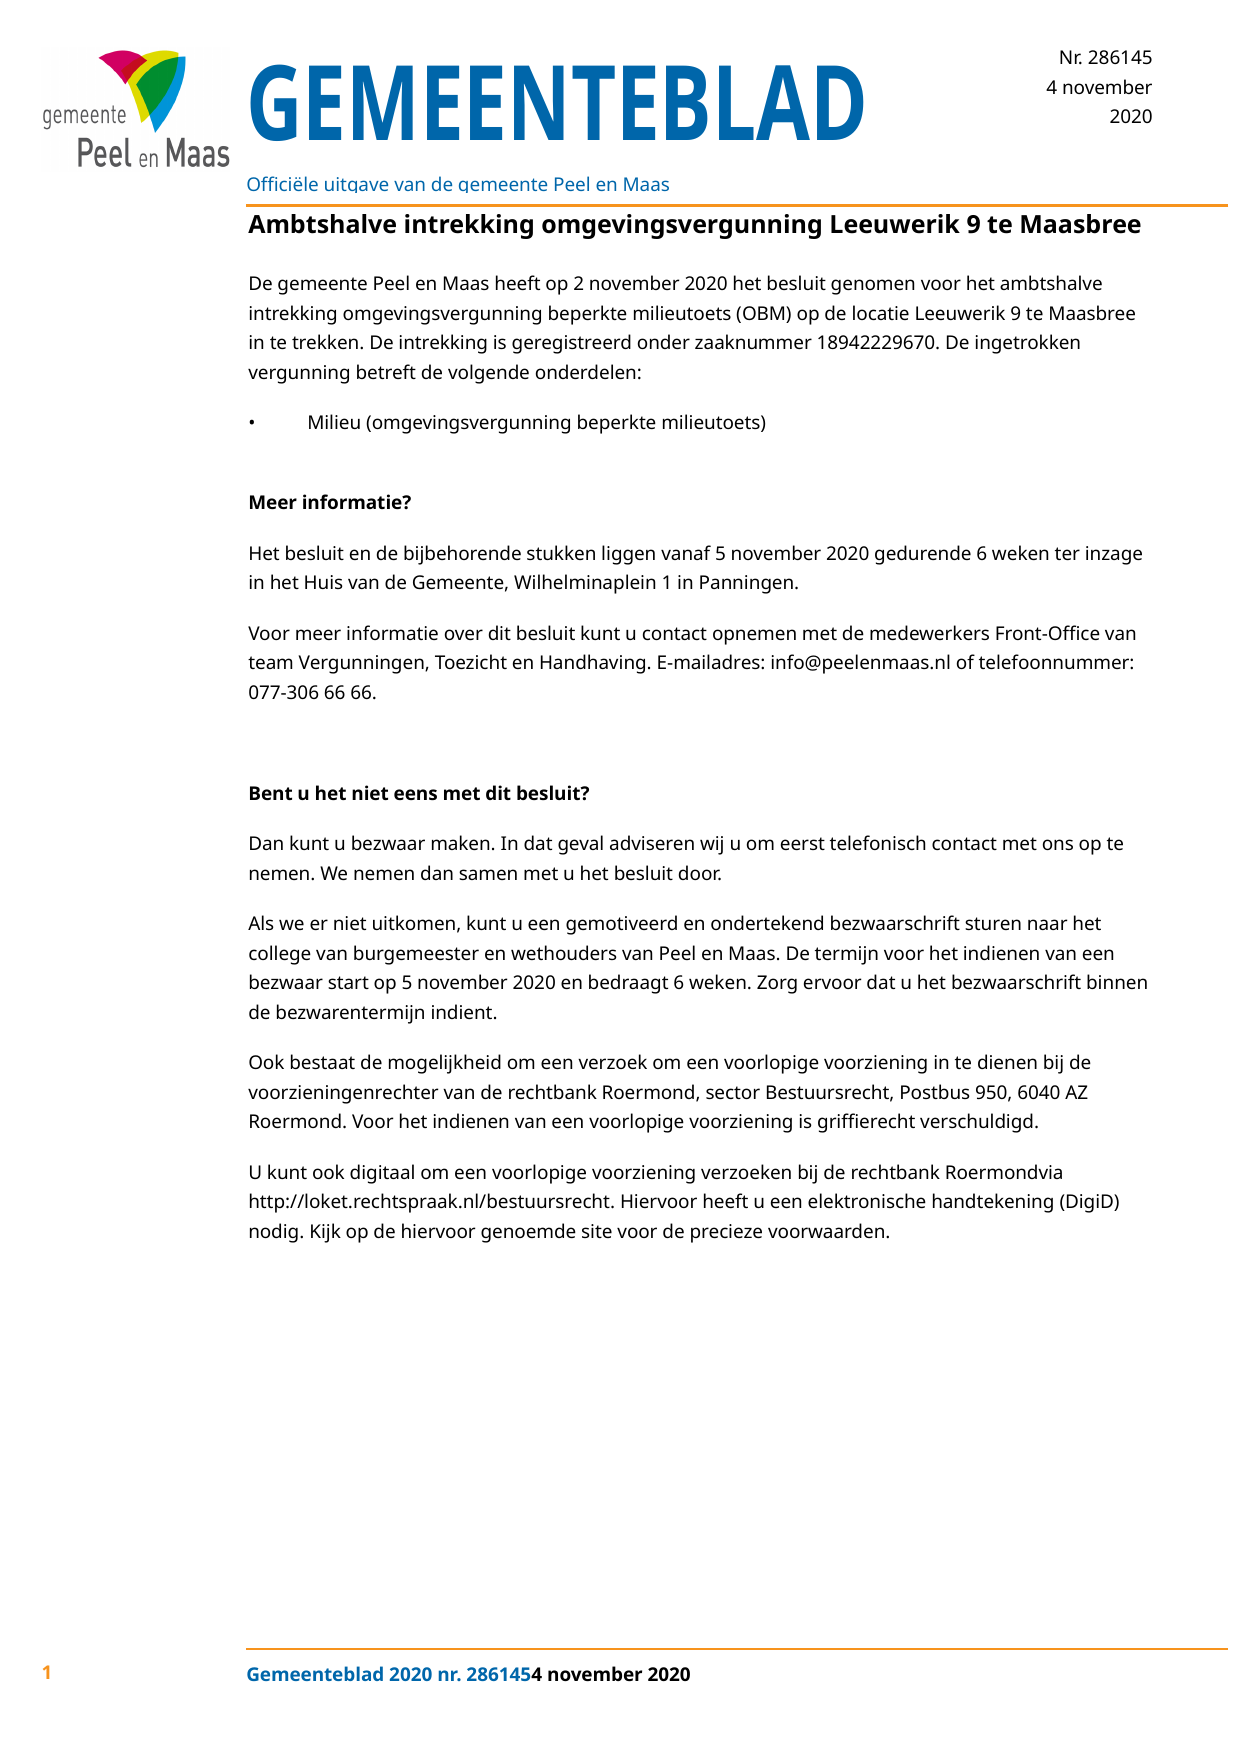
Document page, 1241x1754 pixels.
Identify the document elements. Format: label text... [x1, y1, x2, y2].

text Ook bestaat de mogelijkheid om een verzoek om een voorlopige voorziening in te dienen bij de voorzieningenrechter van de rechtbank Roermond, sector Bestuursrecht, Postbus 950, 6040 AZ Roermond. Voor het indienen van een voorlopige voorziening is griffierecht verschuldigd. [248, 1049, 1152, 1134]
text Het besluit en de bijbehorende stukken liggen vanaf 5 november 2020 gedurende 6 weken ter inzage in het Huis van de Gemeente, Wilhelminaplein 1 in Panningen. [248, 540, 1152, 595]
list Milieu (omgevingsvergunning beperkte milieutoets) [248, 409, 1152, 435]
text Bent u het niet eens met dit besluit? [248, 780, 1152, 806]
text Als we er niet uitkomen, kunt u een gemotiveerd en ondertekend bezwaarschrift sturen naar het college van burgemeester en wethouders van Peel en Maas. De termijn voor het indienen van een bezwaar start op 5 november 2020 en bedraagt 6 weken. Zorg ervoor dat u het bezwaarschrift binnen de bezwarentermijn indient. [248, 910, 1152, 1025]
text Ambtshalve intrekking omgevingsvergunning Leeuwerik 9 te Maasbree [248, 207, 1152, 241]
picture [41, 47, 231, 172]
text Voor meer informatie over dit besluit kunt u contact opnemen met de medewerkers Front-Office van team Vergunningen, Toezicht en Handhaving. E-mailadres: info@peelenmaas.nl of telefoonnummer: 077-306 66 66. [248, 620, 1152, 705]
text De gemeente Peel en Maas heeft op 2 november 2020 het besluit genomen voor het ambtshalve intrekking omgevingsvergunning beperkte milieutoets (OBM) op de locatie Leeuwerik 9 te Maasbree in te trekken. De intrekking is geregistreerd onder zaaknummer 18942229670. De ingetrokken vergunning betreft de volgende onderdelen: [248, 270, 1152, 385]
text Dan kunt u bezwaar maken. In dat geval adviseren wij u om eerst telefonisch contact met ons op te nemen. We nemen dan samen met u het besluit door. [248, 830, 1152, 886]
text U kunt ook digitaal om een voorlopige voorziening verzoeken bij de rechtbank Roermondvia http://loket.rechtspraak.nl/bestuursrecht. Hiervoor heeft u een elektronische handtekening (DigiD) nodig. Kijk op de hiervoor genoemde site voor de precieze voorwaarden. [248, 1159, 1152, 1244]
text Meer informatie? [248, 489, 1152, 515]
